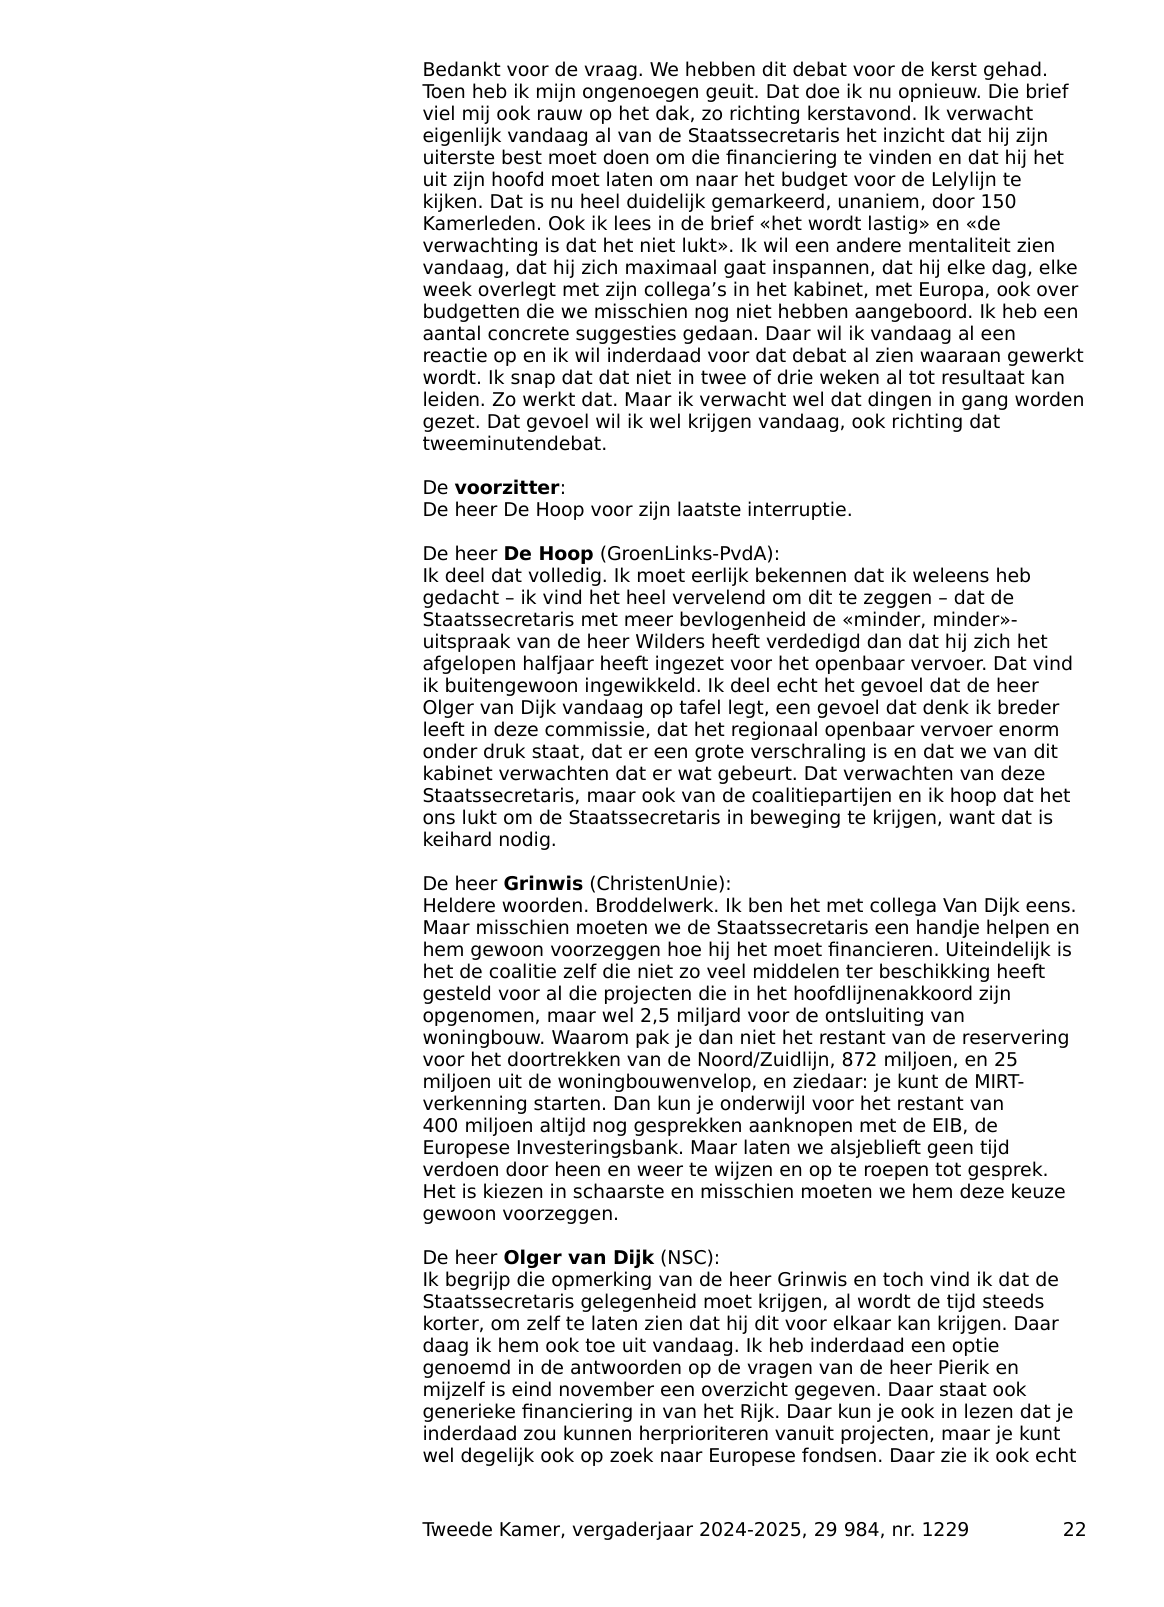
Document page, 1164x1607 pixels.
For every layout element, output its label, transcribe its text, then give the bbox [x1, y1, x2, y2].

text De heer De Hoop voor zijn laatste interruptie. [422, 499, 1087, 521]
text Bedankt voor de vraag. We hebben dit debat voor de kerst gehad. Toen heb ik mijn ongenoegen geuit. Dat doe ik nu opnieuw. Die brief viel mij ook rauw op het dak, zo richting kerstavond. Ik verwacht eigenlijk vandaag al van de Staatssecretaris het inzicht dat hij zijn uiterste best moet doen om die financiering te vinden en dat hij het uit zijn hoofd moet laten om naar het budget voor de Lelylijn te kijken. Dat is nu heel duidelijk gemarkeerd, unaniem, door 150 Kamerleden. Ook ik lees in de brief «het wordt lastig» en «de verwachting is dat het niet lukt». Ik wil een andere mentaliteit zien vandaag, dat hij zich maximaal gaat inspannen, dat hij elke dag, elke week overlegt met zijn collega’s in het kabinet, met Europa, ook over budgetten die we misschien nog niet hebben aangeboord. Ik heb een aantal concrete suggesties gedaan. Daar wil ik vandaag al een reactie op en ik wil inderdaad voor dat debat al zien waaraan gewerkt wordt. Ik snap dat dat niet in twee of drie weken al tot resultaat kan leiden. Zo werkt dat. Maar ik verwacht wel dat dingen in gang worden gezet. Dat gevoel wil ik wel krijgen vandaag, ook richting dat tweeminutendebat. [422, 59, 1087, 455]
text Heldere woorden. Broddelwerk. Ik ben het met collega Van Dijk eens. Maar misschien moeten we de Staatssecretaris een handje helpen en hem gewoon voorzeggen hoe hij het moet financieren. Uiteindelijk is het de coalitie zelf die niet zo veel middelen ter beschikking heeft gesteld voor al die projecten die in het hoofdlijnenakkoord zijn opgenomen, maar wel 2,5 miljard voor de ontsluiting van woningbouw. Waarom pak je dan niet het restant van de reservering voor het doortrekken van de Noord/Zuidlijn, 872 miljoen, en 25 miljoen uit de woningbouwenvelop, en ziedaar: je kunt de MIRT-verkenning starten. Dan kun je onderwijl voor het restant van 400 miljoen altijd nog gesprekken aanknopen met de EIB, de Europese Investeringsbank. Maar laten we alsjeblieft geen tijd verdoen door heen en weer te wijzen en op te roepen tot gesprek. Het is kiezen in schaarste en misschien moeten we hem deze keuze gewoon voorzeggen. [422, 895, 1087, 1224]
text Ik begrijp die opmerking van de heer Grinwis en toch vind ik dat de Staatssecretaris gelegenheid moet krijgen, al wordt de tijd steeds korter, om zelf te laten zien dat hij dit voor elkaar kan krijgen. Daar daag ik hem ook toe uit vandaag. Ik heb inderdaad een optie genoemd in de antwoorden op de vragen van de heer Pierik en mijzelf is eind november een overzicht gegeven. Daar staat ook generieke financiering in van het Rijk. Daar kun je ook in lezen dat je inderdaad zou kunnen herprioriteren vanuit projecten, maar je kunt wel degelijk ook op zoek naar Europese fondsen. Daar zie ik ook echt [422, 1269, 1087, 1467]
text De heer Grinwis (ChristenUnie): [422, 873, 1087, 895]
text De heer De Hoop (GroenLinks-PvdA): [422, 543, 1087, 565]
text Ik deel dat volledig. Ik moet eerlijk bekennen dat ik weleens heb gedacht – ik vind het heel vervelend om dit te zeggen – dat de Staatssecretaris met meer bevlogenheid de «minder, minder»-uitspraak van de heer Wilders heeft verdedigd dan dat hij zich het afgelopen halfjaar heeft ingezet voor het openbaar vervoer. Dat vind ik buitengewoon ingewikkeld. Ik deel echt het gevoel dat de heer Olger van Dijk vandaag op tafel legt, een gevoel dat denk ik breder leeft in deze commissie, dat het regionaal openbaar vervoer enorm onder druk staat, dat er een grote verschraling is en dat we van dit kabinet verwachten dat er wat gebeurt. Dat verwachten van deze Staatssecretaris, maar ook van de coalitiepartijen en ik hoop dat het ons lukt om de Staatssecretaris in beweging te krijgen, want dat is keihard nodig. [422, 565, 1087, 851]
text De voorzitter: [422, 477, 1087, 499]
text De heer Olger van Dijk (NSC): [422, 1247, 1087, 1269]
